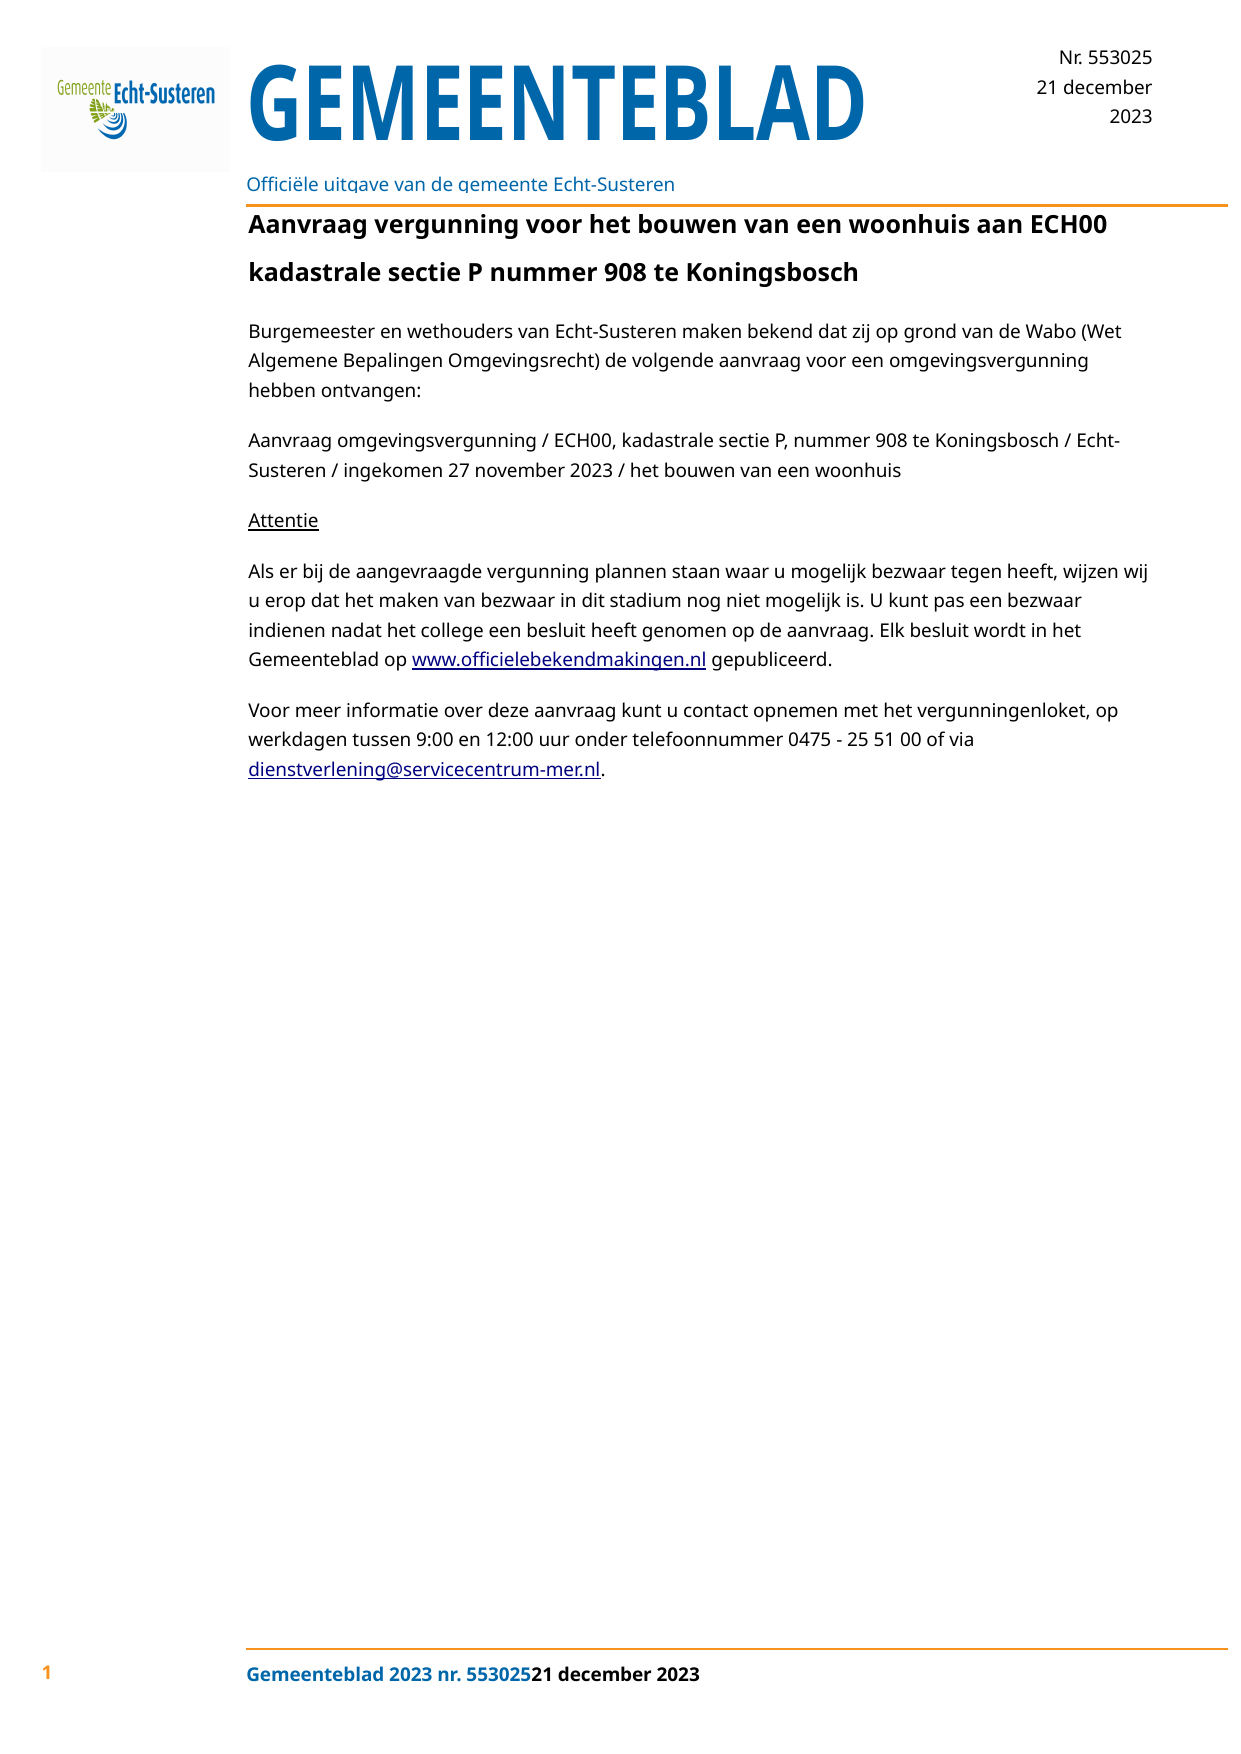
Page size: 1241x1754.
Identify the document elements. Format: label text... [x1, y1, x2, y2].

text Aanvraag vergunning voor het bouwen van een woonhuis aan ECH00 kadastrale sectie P nummer 908 te Koningsbosch [248, 207, 1152, 288]
picture [41, 47, 231, 172]
text Aanvraag omgevingsvergunning / ECH00, kadastrale sectie P, nummer 908 te Koningsbosch / Echt-Susteren / ingekomen 27 november 2023 / het bouwen van een woonhuis [248, 427, 1152, 483]
text Burgemeester en wethouders van Echt-Susteren maken bekend dat zij op grond van de Wabo (Wet Algemene Bepalingen Omgevingsrecht) de volgende aanvraag voor een omgevingsvergunning hebben ontvangen: [248, 318, 1152, 403]
text Attentie [248, 507, 1152, 533]
text Voor meer informatie over deze aanvraag kunt u contact opnemen met het vergunningenloket, op werkdagen tussen 9:00 en 12:00 uur onder telefoonnummer 0475 - 25 51 00 of via dienstverlening@servicecentrum-mer.nl. [248, 697, 1152, 782]
text Als er bij de aangevraagde vergunning plannen staan waar u mogelijk bezwaar tegen heeft, wijzen wij u erop dat het maken van bezwaar in dit stadium nog niet mogelijk is. U kunt pas een bezwaar indienen nadat het college een besluit heeft genomen op de aanvraag. Elk besluit wordt in het Gemeenteblad op www.officielebekendmakingen.nl gepubliceerd. [248, 558, 1152, 672]
